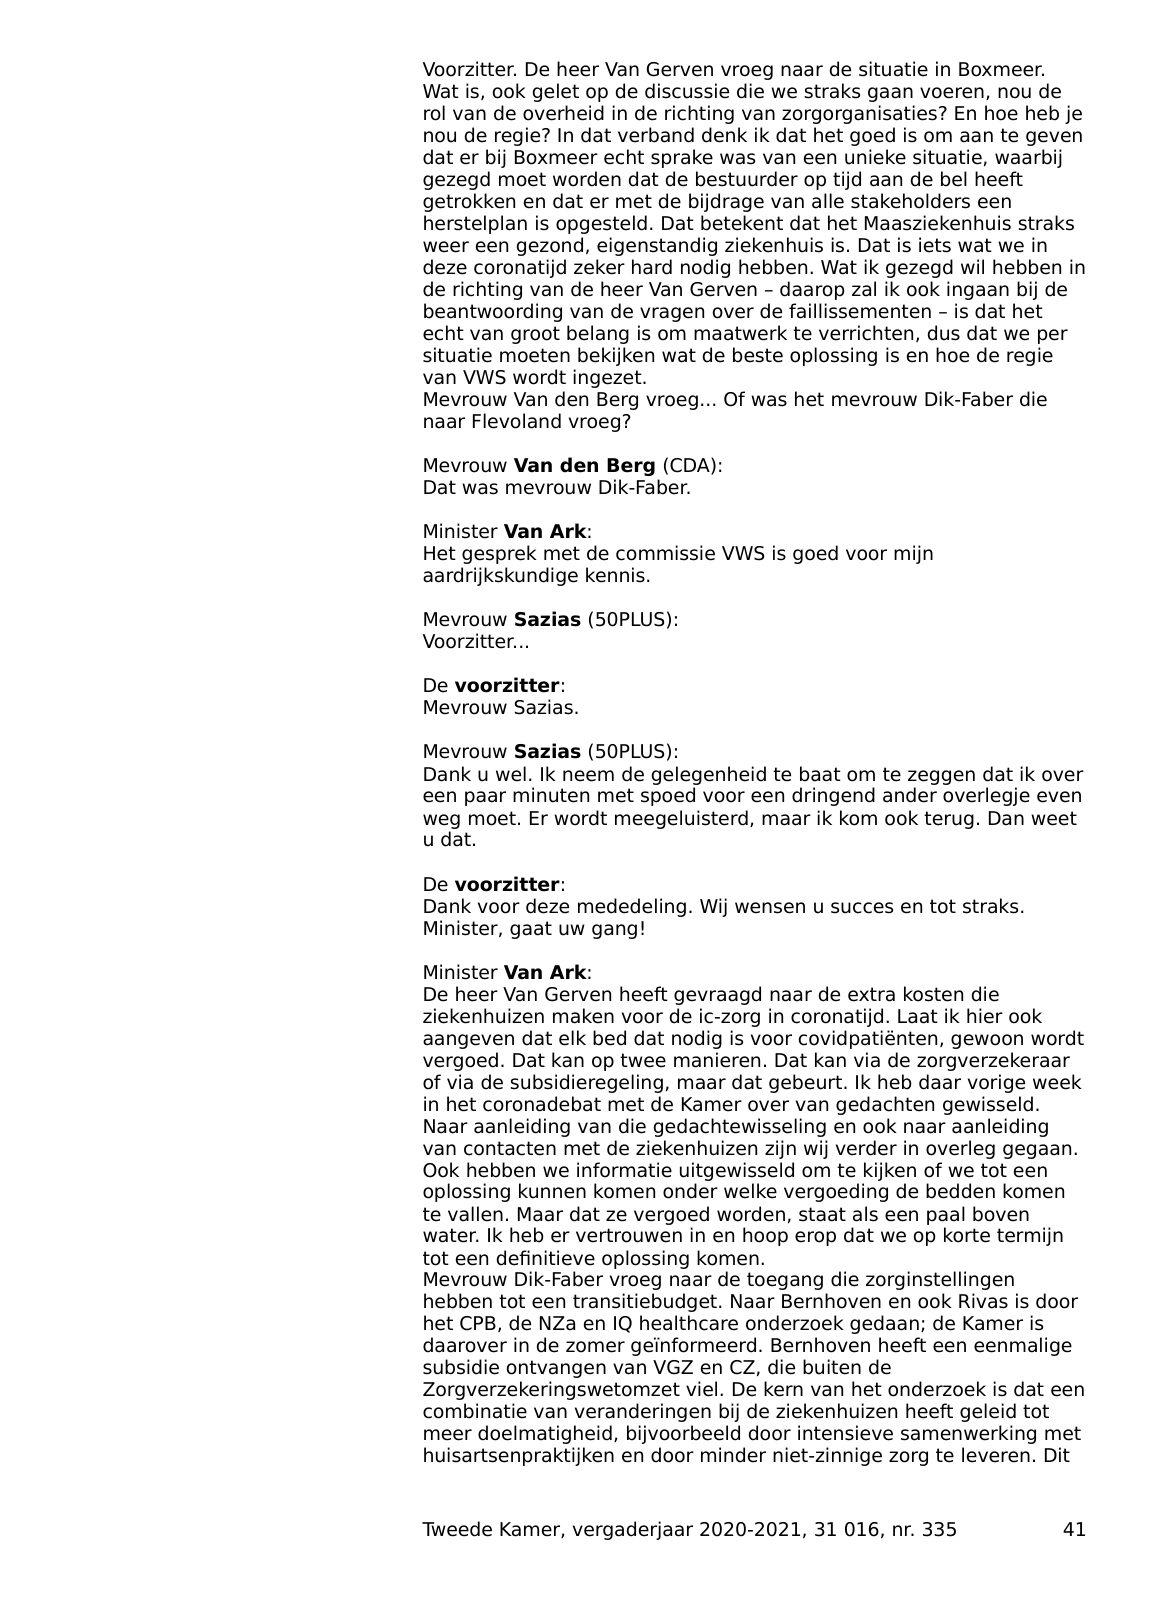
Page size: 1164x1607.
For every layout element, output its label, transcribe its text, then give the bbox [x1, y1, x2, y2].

text Mevrouw Sazias (50PLUS): [422, 741, 1087, 763]
text De voorzitter: [422, 873, 1087, 896]
text Dank voor deze mededeling. Wij wensen u succes en tot straks. Minister, gaat uw gang! [422, 896, 1087, 939]
text Mevrouw Van den Berg vroeg... Of was het mevrouw Dik-Faber die naar Flevoland vroeg? [422, 389, 1087, 433]
text Dank u wel. Ik neem de gelegenheid te baat om te zeggen dat ik over een paar minuten met spoed voor een dringend ander overlegje even weg moet. Er wordt meegeluisterd, maar ik kom ook terug. Dan weet u dat. [422, 763, 1087, 851]
text Voorzitter... [422, 631, 1087, 653]
text Dat was mevrouw Dik-Faber. [422, 477, 1087, 499]
text De voorzitter: [422, 675, 1087, 697]
text Minister Van Ark: [422, 521, 1087, 543]
text Minister Van Ark: [422, 962, 1087, 984]
text Mevrouw Sazias (50PLUS): [422, 609, 1087, 631]
text Mevrouw Dik-Faber vroeg naar de toegang die zorginstellingen hebben tot een transitiebudget. Naar Bernhoven en ook Rivas is door het CPB, de NZa en IQ healthcare onderzoek gedaan; de Kamer is daarover in de zomer geïnformeerd. Bernhoven heeft een eenmalige subsidie ontvangen van VGZ en CZ, die buiten de Zorgverzekeringswetomzet viel. De kern van het onderzoek is dat een combinatie van veranderingen bij de ziekenhuizen heeft geleid tot meer doelmatigheid, bijvoorbeeld door intensieve samenwerking met huisartsenpraktijken en door minder niet-zinnige zorg te leveren. Dit [422, 1269, 1087, 1467]
text Voorzitter. De heer Van Gerven vroeg naar de situatie in Boxmeer. Wat is, ook gelet op de discussie die we straks gaan voeren, nou de rol van de overheid in de richting van zorgorganisaties? En hoe heb je nou de regie? In dat verband denk ik dat het goed is om aan te geven dat er bij Boxmeer echt sprake was van een unieke situatie, waarbij gezegd moet worden dat de bestuurder op tijd aan de bel heeft getrokken en dat er met de bijdrage van alle stakeholders een herstelplan is opgesteld. Dat betekent dat het Maasziekenhuis straks weer een gezond, eigenstandig ziekenhuis is. Dat is iets wat we in deze coronatijd zeker hard nodig hebben. Wat ik gezegd wil hebben in de richting van de heer Van Gerven – daarop zal ik ook ingaan bij de beantwoording van de vragen over de faillissementen – is dat het echt van groot belang is om maatwerk te verrichten, dus dat we per situatie moeten bekijken wat de beste oplossing is en hoe de regie van VWS wordt ingezet. [422, 59, 1087, 389]
text Het gesprek met de commissie VWS is goed voor mijn aardrijkskundige kennis. [422, 543, 1087, 587]
text Mevrouw Sazias. [422, 697, 1087, 719]
text De heer Van Gerven heeft gevraagd naar de extra kosten die ziekenhuizen maken voor de ic-zorg in coronatijd. Laat ik hier ook aangeven dat elk bed dat nodig is voor covidpatiënten, gewoon wordt vergoed. Dat kan op twee manieren. Dat kan via de zorgverzekeraar of via de subsidieregeling, maar dat gebeurt. Ik heb daar vorige week in het coronadebat met de Kamer over van gedachten gewisseld. Naar aanleiding van die gedachtewisseling en ook naar aanleiding van contacten met de ziekenhuizen zijn wij verder in overleg gegaan. Ook hebben we informatie uitgewisseld om te kijken of we tot een oplossing kunnen komen onder welke vergoeding de bedden komen te vallen. Maar dat ze vergoed worden, staat als een paal boven water. Ik heb er vertrouwen in en hoop erop dat we op korte termijn tot een definitieve oplossing komen. [422, 984, 1087, 1269]
text Mevrouw Van den Berg (CDA): [422, 455, 1087, 477]
